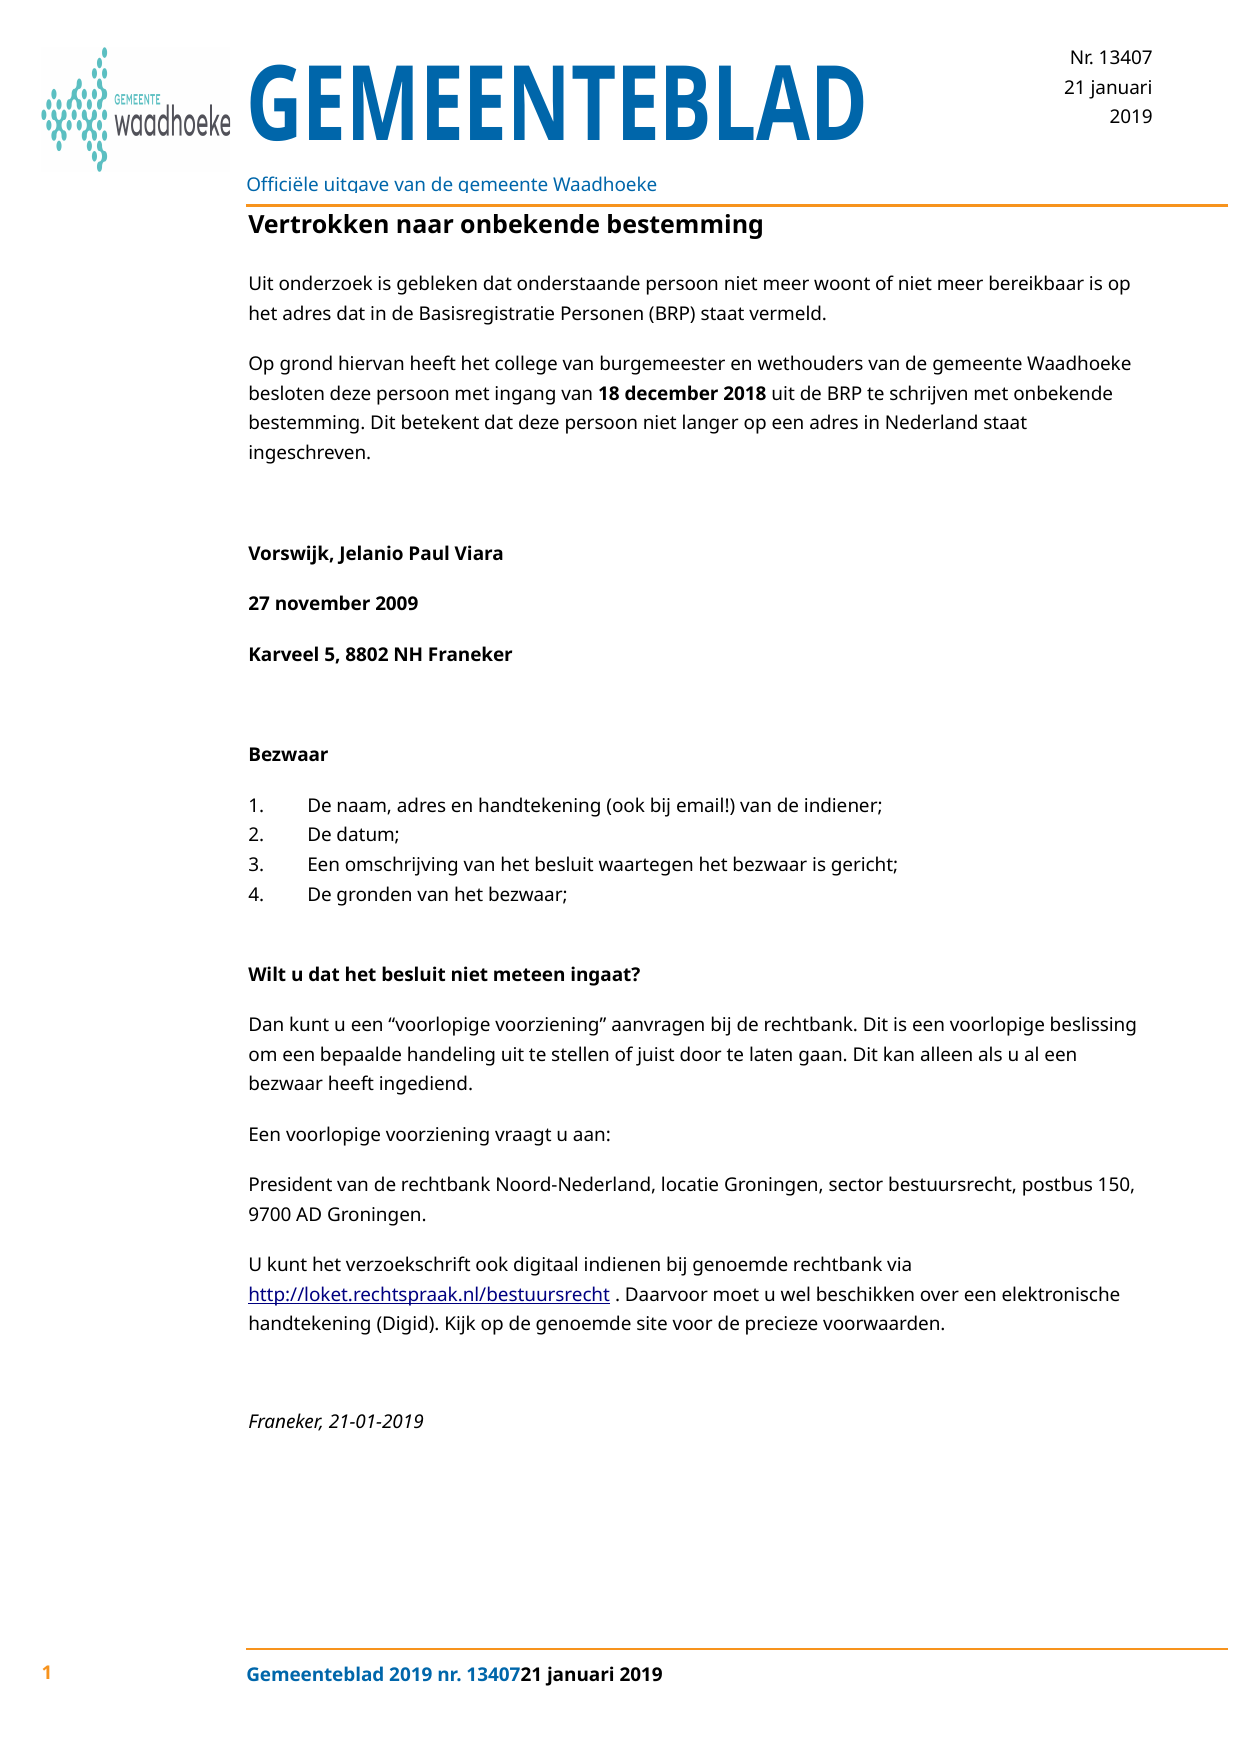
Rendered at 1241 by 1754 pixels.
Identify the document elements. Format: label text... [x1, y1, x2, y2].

text Vertrokken naar onbekende bestemming [248, 207, 1152, 241]
text Bezwaar [248, 742, 1152, 767]
text Vorswijk, Jelanio Paul Viara [248, 540, 1152, 566]
text Wilt u dat het besluit niet meteen ingaat? [248, 961, 1152, 986]
text Een voorlopige voorziening vraagt u aan: [248, 1121, 1152, 1146]
list De naam, adres en handtekening (ook bij email!) van de indiener; [248, 792, 1152, 818]
text 27 november 2009 [248, 590, 1152, 616]
text U kunt het verzoekschrift ook digitaal indienen bij genoemde rechtbank via http://loket.rechtspraak.nl/bestuursrecht . Daarvoor moet u wel beschikken over een elektronische handtekening (Digid). Kijk op de genoemde site voor de precieze voorwaarden. [248, 1251, 1152, 1336]
text Uit onderzoek is gebleken dat onderstaande persoon niet meer woont of niet meer bereikbaar is op het adres dat in de Basisregistratie Personen (BRP) staat vermeld. [248, 270, 1152, 326]
text Karveel 5, 8802 NH Franeker [248, 641, 1152, 666]
text Op grond hiervan heeft het college van burgemeester en wethouders van de gemeente Waadhoeke besloten deze persoon met ingang van 18 december 2018 uit de BRP te schrijven met onbekende bestemming. Dit betekent dat deze persoon niet langer op een adres in Nederland staat ingeschreven. [248, 350, 1152, 465]
list De gronden van het bezwaar; [248, 881, 1152, 906]
text President van de rechtbank Noord-Nederland, locatie Groningen, sector bestuursrecht, postbus 150, 9700 AD Groningen. [248, 1171, 1152, 1226]
picture [41, 47, 231, 172]
list Een omschrijving van het besluit waartegen het bezwaar is gericht; [248, 851, 1152, 877]
text Franeker, 21-01-2019 [248, 1408, 1152, 1434]
list De datum; [248, 822, 1152, 847]
text Dan kunt u een “voorlopige voorziening” aanvragen bij de rechtbank. Dit is een voorlopige beslissing om een bepaalde handeling uit te stellen of juist door te laten gaan. Dit kan alleen als u al een bezwaar heeft ingediend. [248, 1011, 1152, 1096]
